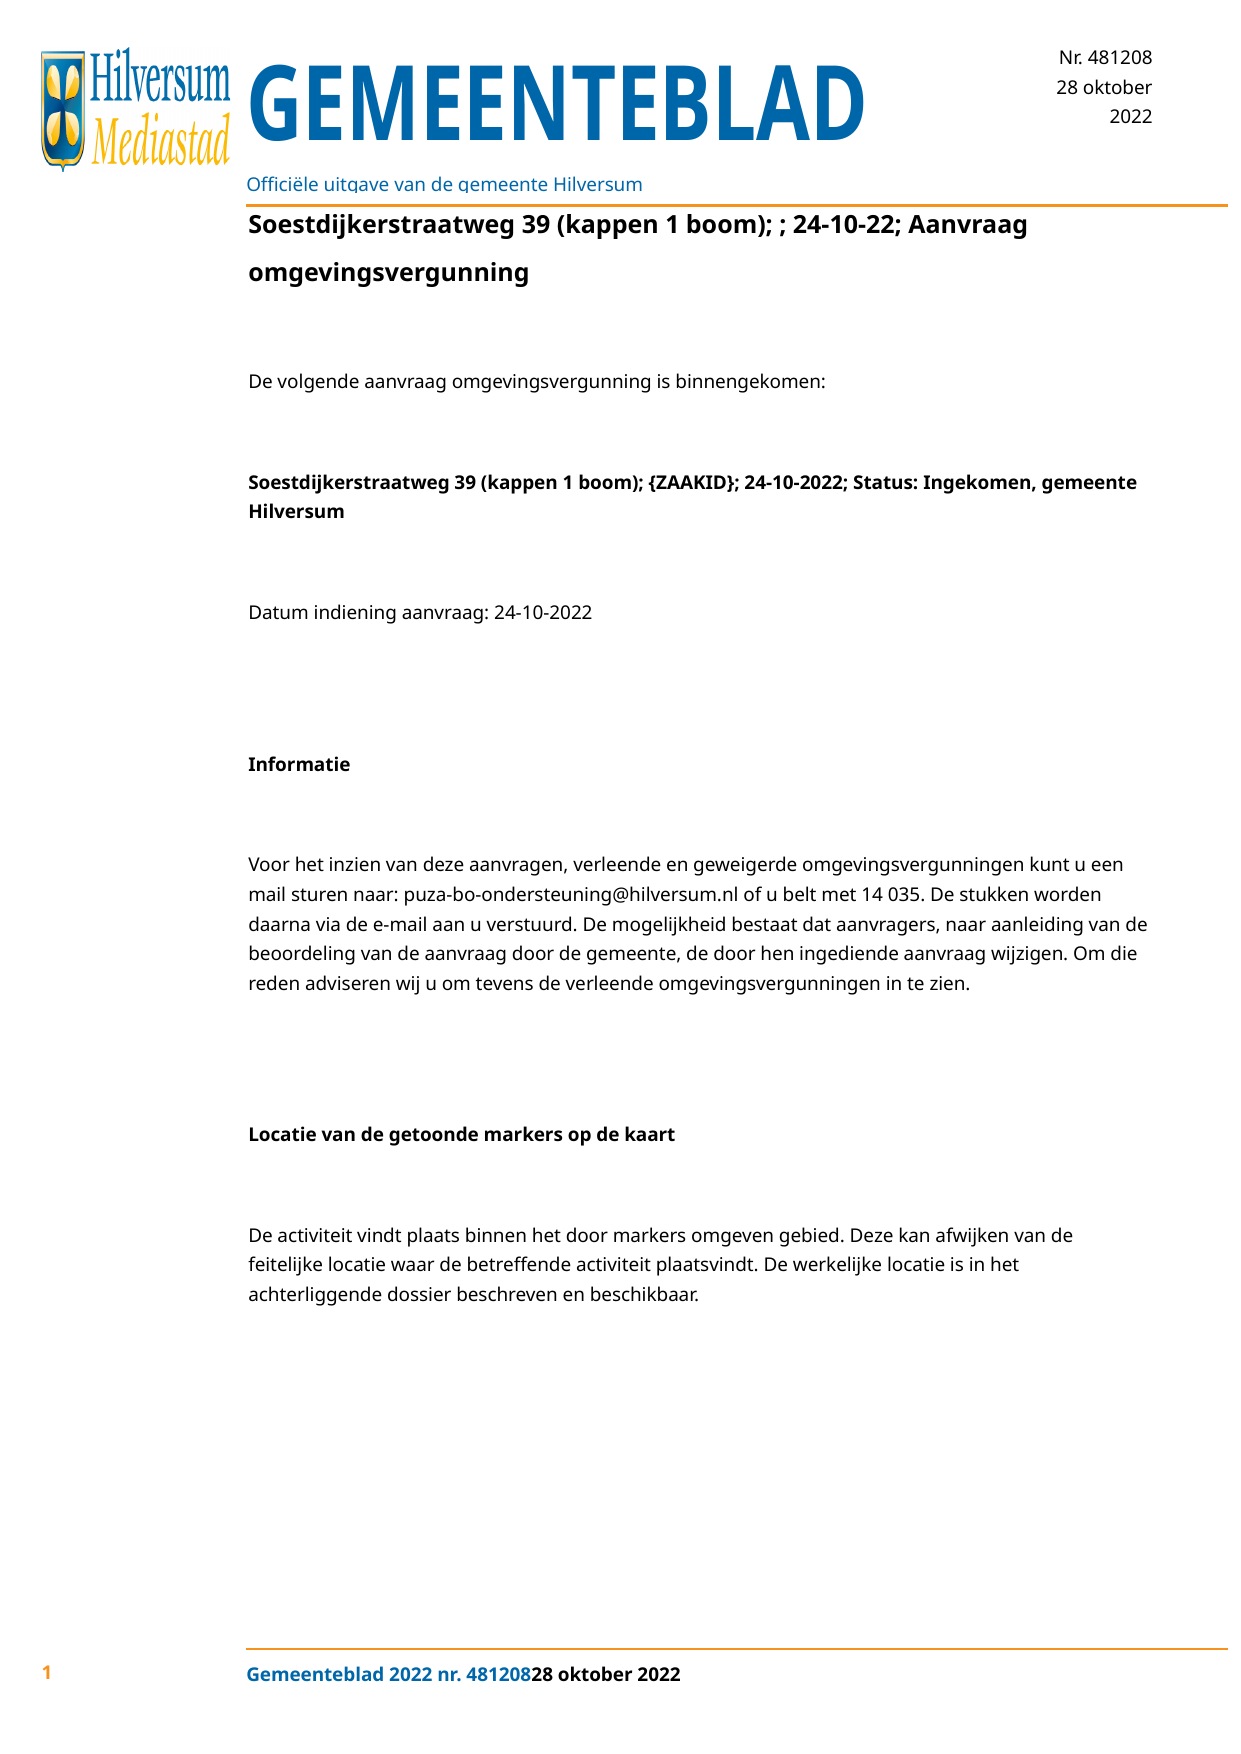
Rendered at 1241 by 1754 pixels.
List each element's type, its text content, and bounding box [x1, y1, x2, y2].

text Soestdijkerstraatweg 39 (kappen 1 boom); ; 24-10-22; Aanvraag omgevingsvergunning [248, 207, 1152, 288]
text Soestdijkerstraatweg 39 (kappen 1 boom); {ZAAKID}; 24-10-2022; Status: Ingekomen, gemeente Hilversum [248, 469, 1152, 524]
text De volgende aanvraag omgevingsvergunning is binnengekomen: [248, 368, 1152, 394]
text Voor het inzien van deze aanvragen, verleende en geweigerde omgevingsvergunningen kunt u een mail sturen naar: puza-bo-ondersteuning@hilversum.nl of u belt met 14 035. De stukken worden daarna via de e-mail aan u verstuurd. De mogelijkheid bestaat dat aanvragers, naar aanleiding van de beoordeling van de aanvraag door de gemeente, de door hen ingediende aanvraag wijzigen. Om die reden adviseren wij u om tevens de verleende omgevingsvergunningen in te zien. [248, 852, 1152, 996]
text Informatie [248, 751, 1152, 777]
picture [41, 47, 231, 172]
text De activiteit vindt plaats binnen het door markers omgeven gebied. Deze kan afwijken van de feitelijke locatie waar de betreffende activiteit plaatsvindt. De werkelijke locatie is in het achterliggende dossier beschreven en beschikbaar. [248, 1222, 1152, 1307]
text Datum indiening aanvraag: 24-10-2022 [248, 599, 1152, 625]
text Locatie van de getoonde markers op de kaart [248, 1121, 1152, 1147]
